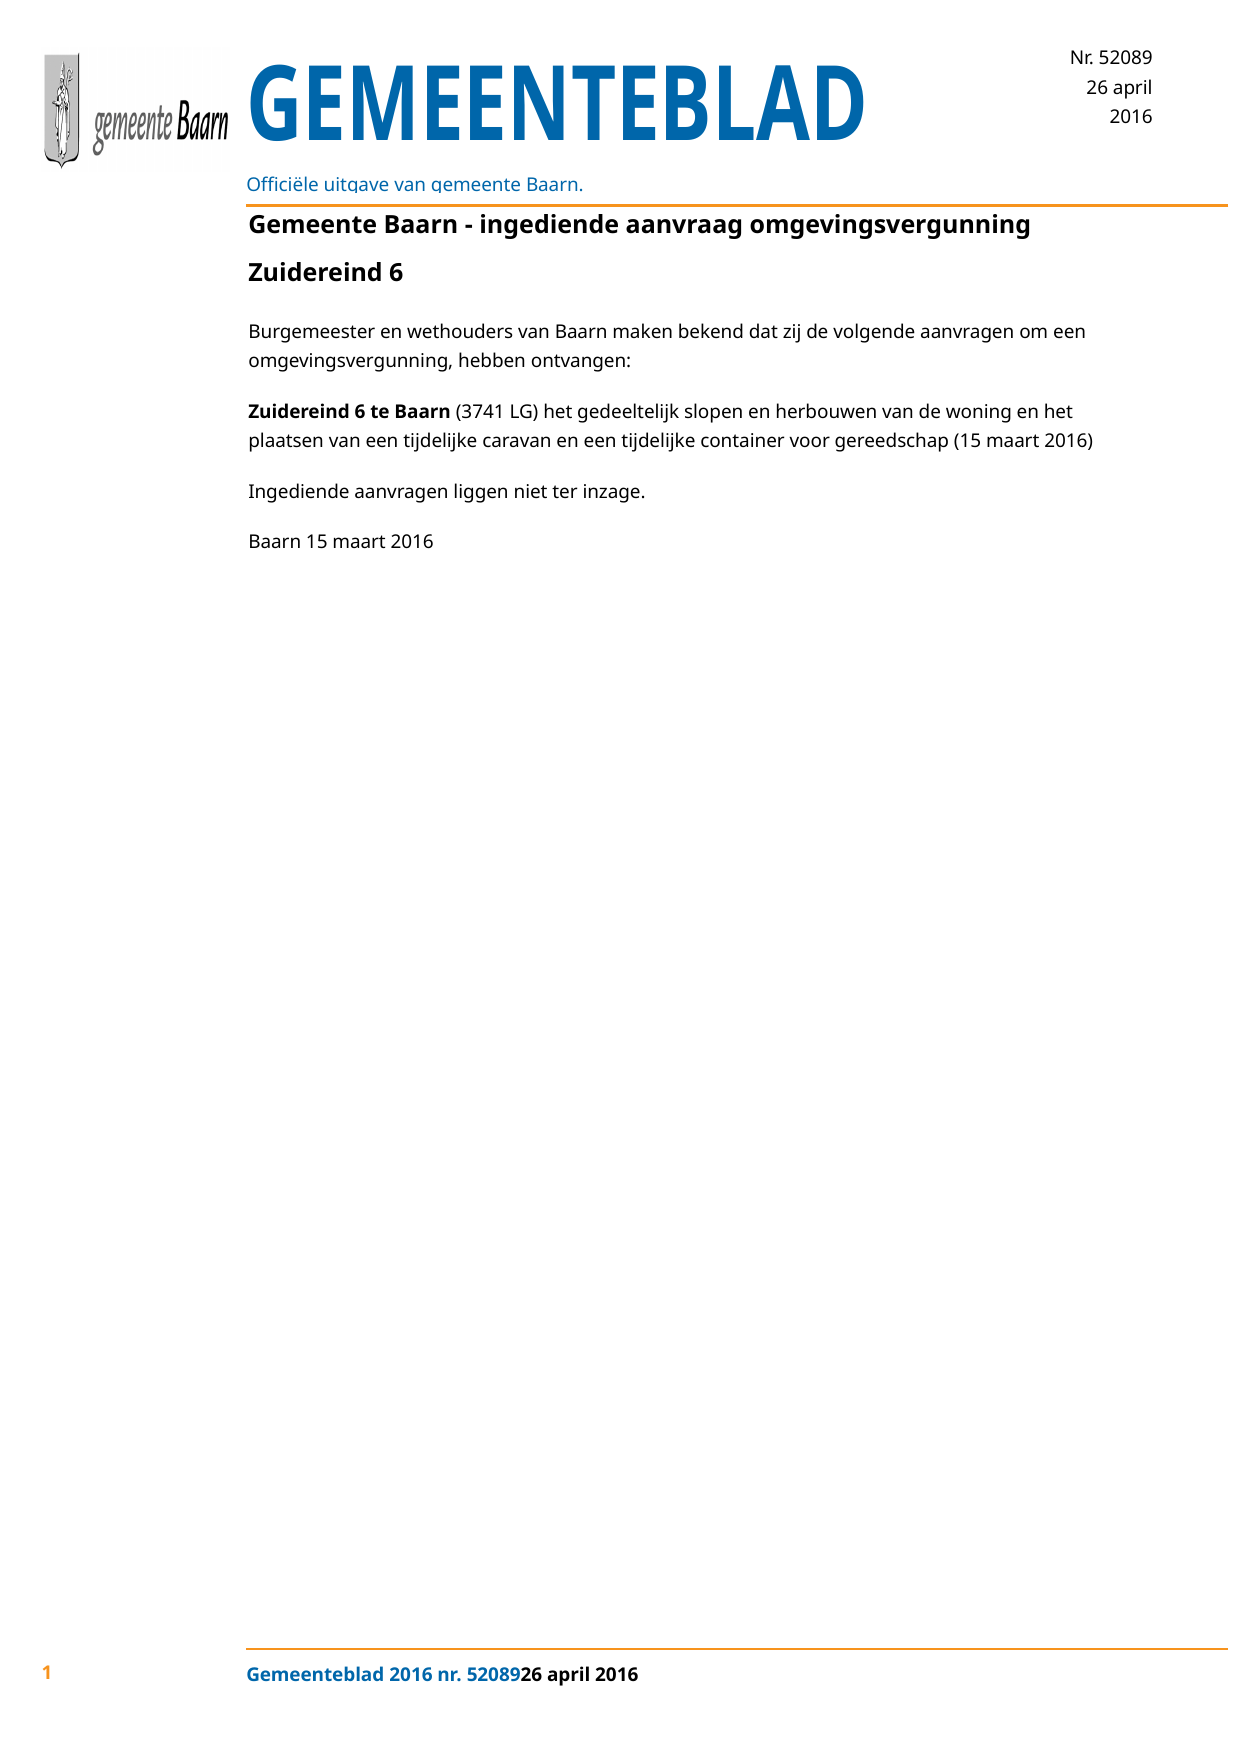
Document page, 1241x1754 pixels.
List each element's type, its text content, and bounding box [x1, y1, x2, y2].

text Burgemeester en wethouders van Baarn maken bekend dat zij de volgende aanvragen om een omgevingsvergunning, hebben ontvangen: [248, 318, 1152, 373]
picture [41, 47, 231, 172]
text Zuidereind 6 te Baarn (3741 LG) het gedeeltelijk slopen en herbouwen van de woning en het plaatsen van een tijdelijke caravan en een tijdelijke container voor gereedschap (15 maart 2016) [248, 398, 1152, 453]
text Ingediende aanvragen liggen niet ter inzage. [248, 478, 1152, 504]
text Baarn 15 maart 2016 [248, 528, 1152, 554]
text Gemeente Baarn - ingediende aanvraag omgevingsvergunning Zuidereind 6 [248, 207, 1152, 288]
